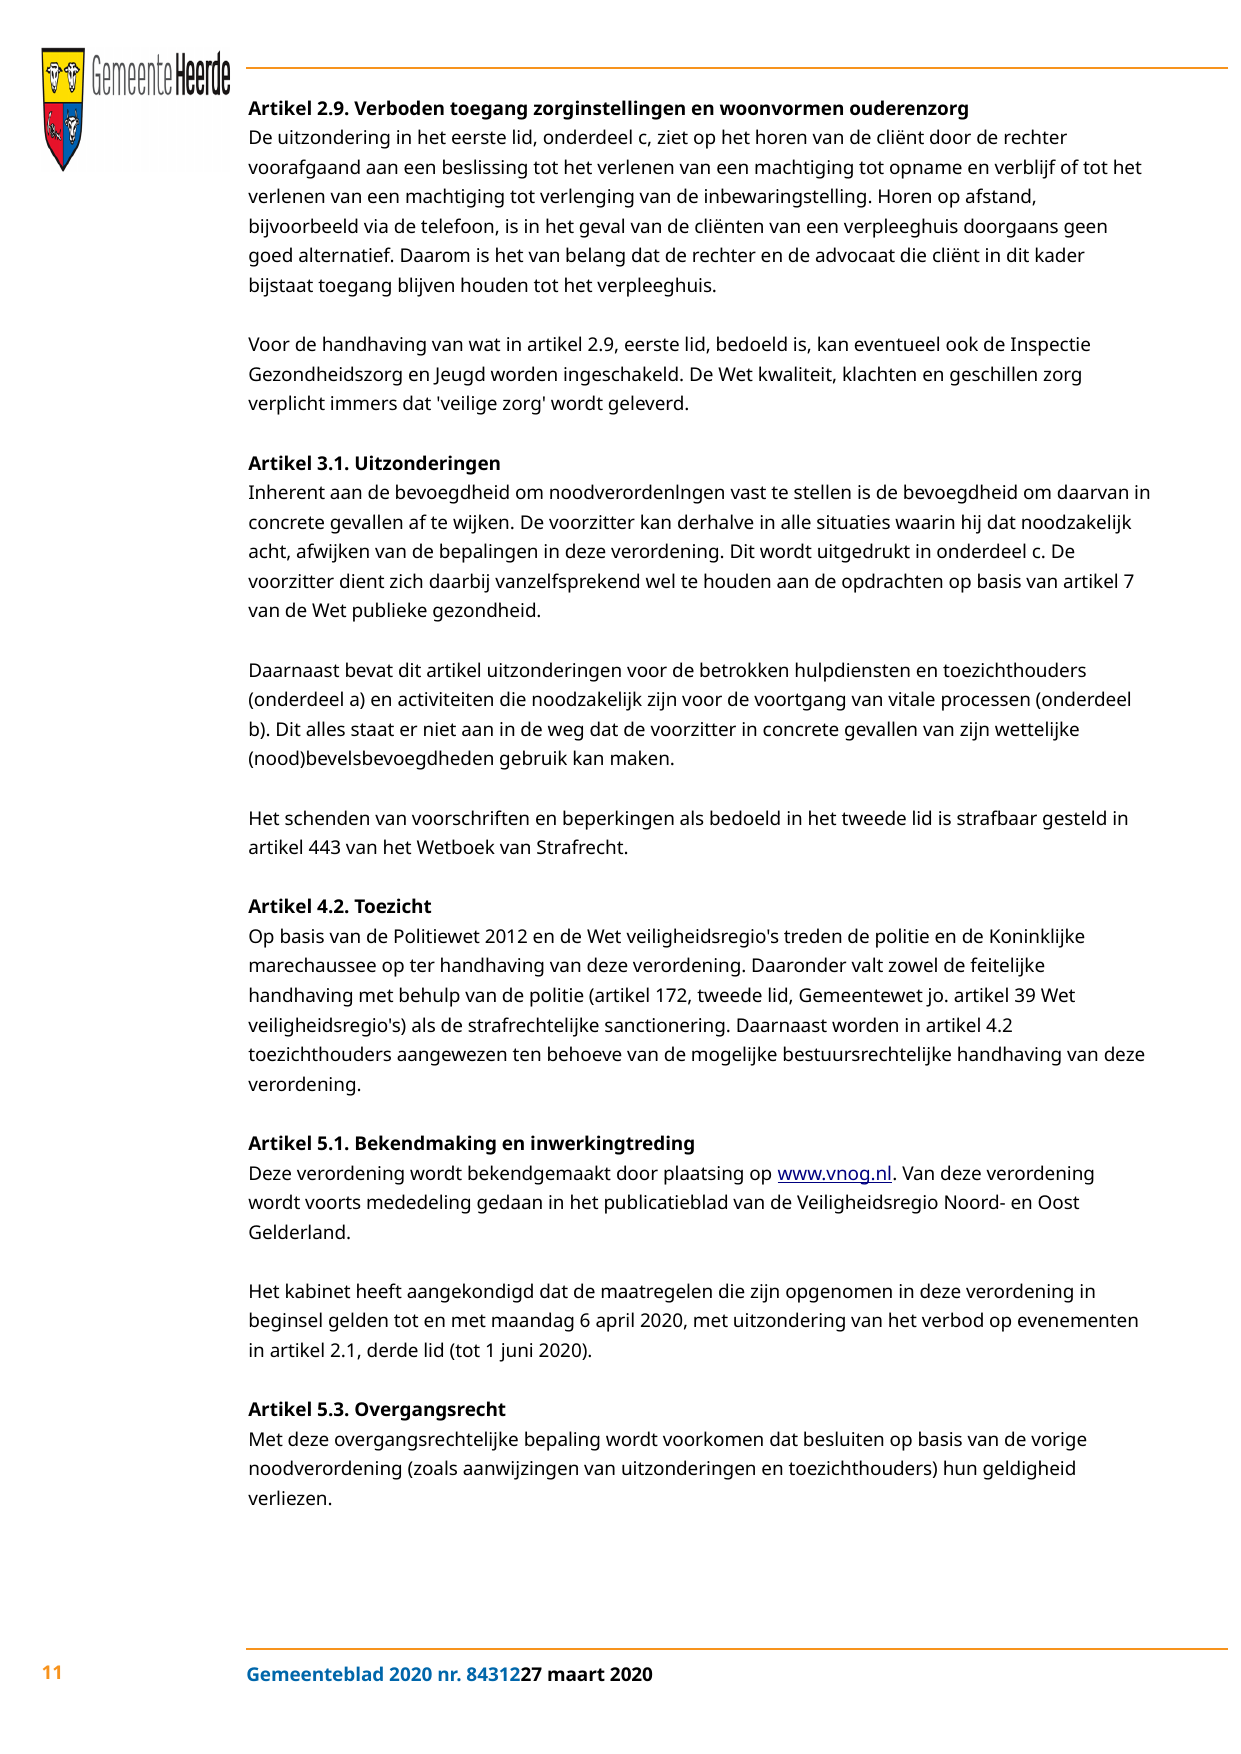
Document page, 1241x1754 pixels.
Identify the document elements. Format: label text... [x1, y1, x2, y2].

text Inherent aan de bevoegdheid om noodverordenlngen vast te stellen is de bevoegdheid om daarvan in concrete gevallen af te wijken. De voorzitter kan derhalve in alle situaties waarin hij dat noodzakelijk acht, afwijken van de bepalingen in deze verordening. Dit wordt uitgedrukt in onderdeel c. De voorzitter dient zich daarbij vanzelfsprekend wel te houden aan de opdrachten op basis van artikel 7 van de Wet publieke gezondheid. [248, 479, 1152, 623]
text Daarnaast bevat dit artikel uitzonderingen voor de betrokken hulpdiensten en toezichthouders (onderdeel a) en activiteiten die noodzakelijk zijn voor de voortgang van vitale processen (onderdeel b). Dit alles staat er niet aan in de weg dat de voorzitter in concrete gevallen van zijn wettelijke (nood)bevelsbevoegdheden gebruik kan maken. [248, 657, 1152, 771]
text De uitzondering in het eerste lid, onderdeel c, ziet op het horen van de cliënt door de rechter voorafgaand aan een beslissing tot het verlenen van een machtiging tot opname en verblijf of tot het verlenen van een machtiging tot verlenging van de inbewaringstelling. Horen op afstand, bijvoorbeeld via de telefoon, is in het geval van de cliënten van een verpleeghuis doorgaans geen goed alternatief. Daarom is het van belang dat de rechter en de advocaat die cliënt in dit kader bijstaat toegang blijven houden tot het verpleeghuis. [248, 124, 1152, 298]
text Artikel 2.9. Verboden toegang zorginstellingen en woonvormen ouderenzorg [248, 95, 1152, 121]
text Op basis van de Politiewet 2012 en de Wet veiligheidsregio's treden de politie en de Koninklijke marechaussee op ter handhaving van deze verordening. Daaronder valt zowel de feitelijke handhaving met behulp van de politie (artikel 172, tweede lid, Gemeentewet jo. artikel 39 Wet veiligheidsregio's) als de strafrechtelijke sanctionering. Daarnaast worden in artikel 4.2 toezichthouders aangewezen ten behoeve van de mogelijke bestuursrechtelijke handhaving van deze verordening. [248, 923, 1152, 1097]
text Artikel 5.1. Bekendmaking en inwerkingtreding [248, 1130, 1152, 1156]
text Artikel 5.3. Overgangsrecht [248, 1396, 1152, 1422]
text Voor de handhaving van wat in artikel 2.9, eerste lid, bedoeld is, kan eventueel ook de Inspectie Gezondheidszorg en Jeugd worden ingeschakeld. De Wet kwaliteit, klachten en geschillen zorg verplicht immers dat 'veilige zorg' wordt geleverd. [248, 331, 1152, 416]
text Deze verordening wordt bekendgemaakt door plaatsing op www.vnog.nl. Van deze verordening wordt voorts mededeling gedaan in het publicatieblad van de Veiligheidsregio Noord- en Oost­ Gelderland. [248, 1160, 1152, 1245]
text Het schenden van voorschriften en beperkingen als bedoeld in het tweede lid is strafbaar gesteld in artikel 443 van het Wetboek van Strafrecht. [248, 805, 1152, 860]
text Met deze overgangsrechtelijke bepaling wordt voorkomen dat besluiten op basis van de vorige noodverordening (zoals aanwijzingen van uitzonderingen en toezichthouders) hun geldigheid verliezen. [248, 1426, 1152, 1511]
text Het kabinet heeft aangekondigd dat de maatregelen die zijn opgenomen in deze verordening in beginsel gelden tot en met maandag 6 april 2020, met uitzondering van het verbod op evenementen in artikel 2.1, derde lid (tot 1 juni 2020). [248, 1278, 1152, 1363]
text Artikel 4.2. Toezicht [248, 893, 1152, 919]
text Artikel 3.1. Uitzonderingen [248, 450, 1152, 476]
picture [41, 47, 231, 172]
